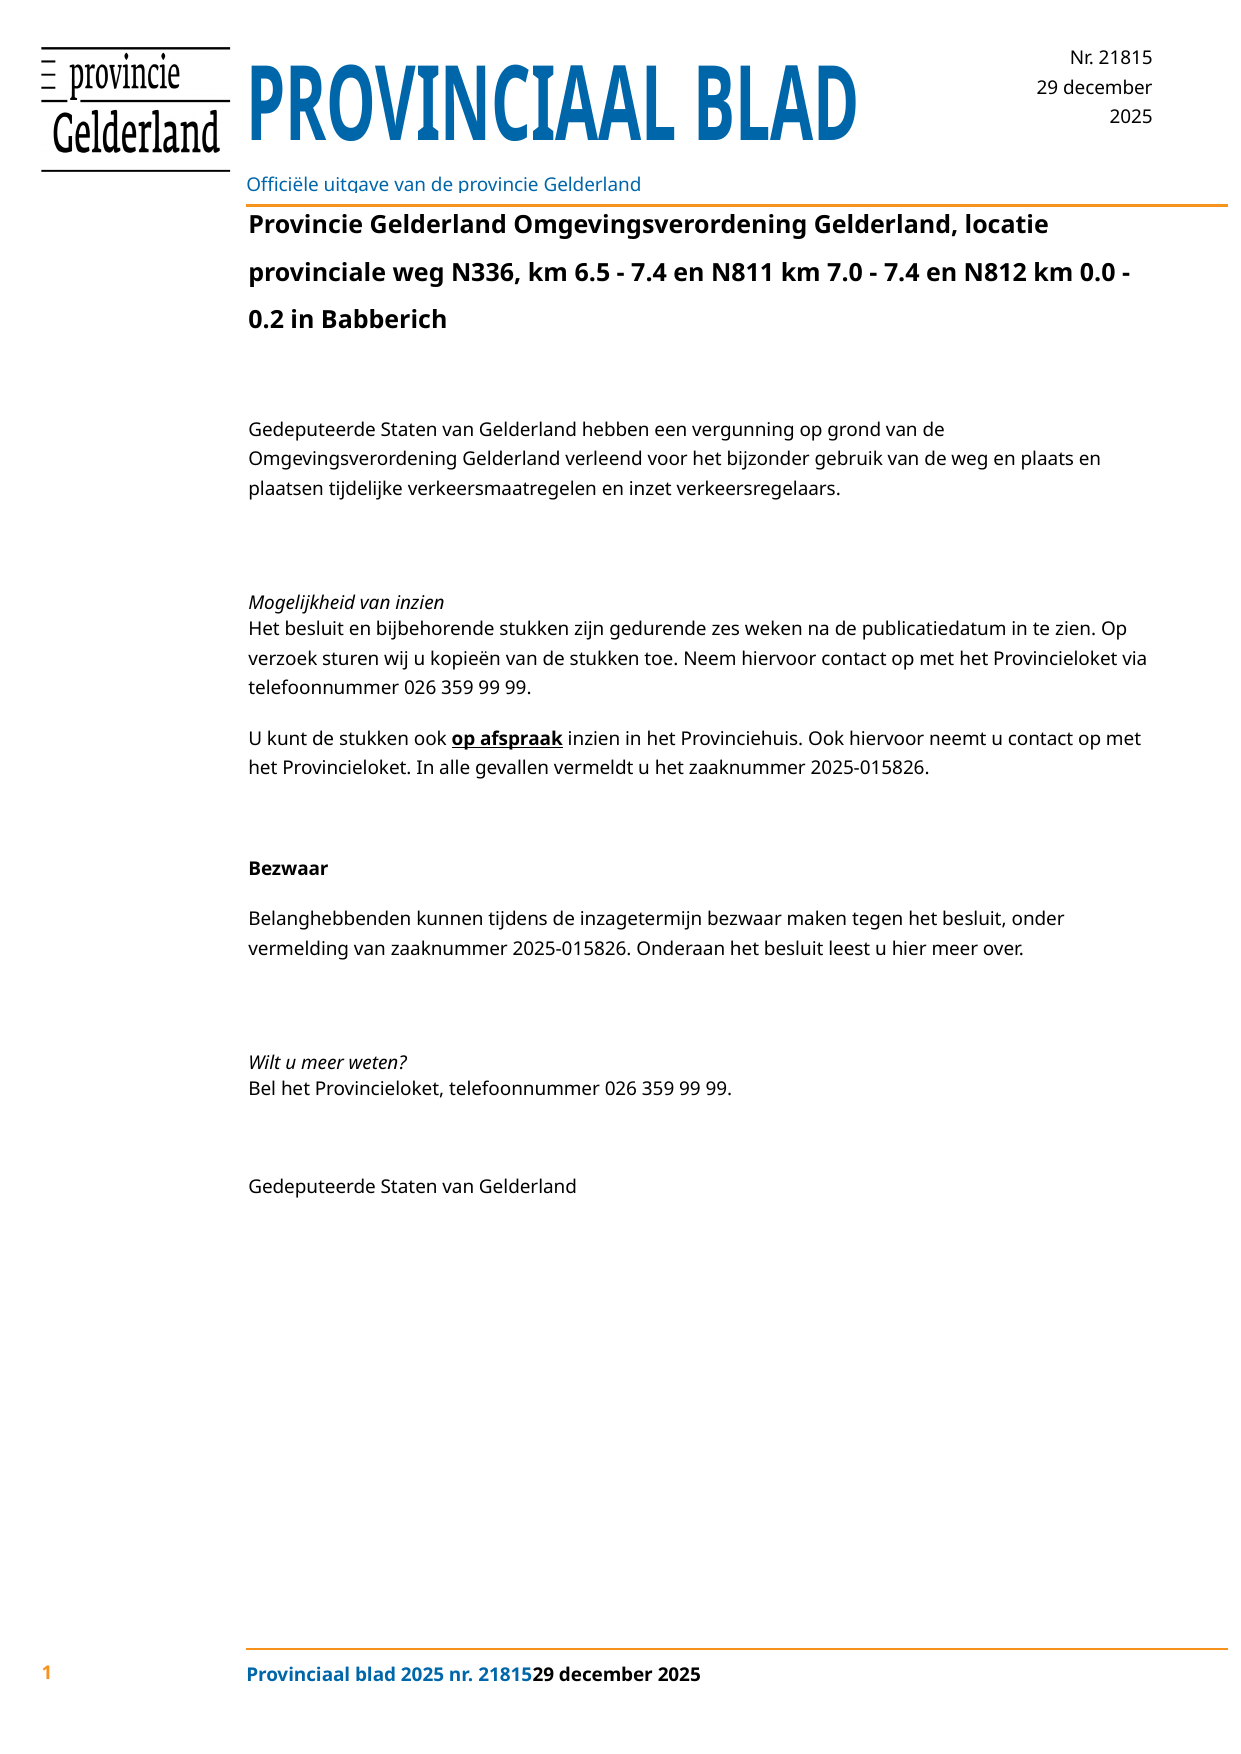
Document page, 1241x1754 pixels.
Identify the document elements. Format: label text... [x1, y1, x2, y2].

text Bezwaar [248, 855, 1152, 881]
text U kunt de stukken ook op afspraak inzien in het Provinciehuis. Ook hiervoor neemt u contact op met het Provincieloket. In alle gevallen vermeldt u het zaaknummer 2025-015826. [248, 725, 1152, 780]
text Het besluit en bijbehorende stukken zijn gedurende zes weken na de publicatiedatum in te zien. Op verzoek sturen wij u kopieën van de stukken toe. Neem hiervoor contact op met het Provincieloket via telefoonnummer 026 359 99 99. [248, 615, 1152, 700]
picture [41, 47, 231, 172]
text Provincie Gelderland Omgevingsverordening Gelderland, locatie provinciale weg N336, km 6.5 - 7.4 en N811 km 7.0 - 7.4 en N812 km 0.0 - 0.2 in Babberich [248, 207, 1152, 336]
text Belanghebbenden kunnen tijdens de inzagetermijn bezwaar maken tegen het besluit, onder vermelding van zaaknummer 2025-015826. Onderaan het besluit leest u hier meer over. [248, 906, 1152, 961]
text Gedeputeerde Staten van Gelderland hebben een vergunning op grond van de Omgevingsverordening Gelderland verleend voor het bijzonder gebruik van de weg en plaats en plaatsen tijdelijke verkeersmaatregelen en inzet verkeersregelaars. [248, 416, 1152, 501]
text Gedeputeerde Staten van Gelderland [248, 1173, 1152, 1199]
text Wilt u meer weten? [248, 1049, 1152, 1075]
text Bel het Provincieloket, telefoonnummer 026 359 99 99. [248, 1075, 1152, 1101]
text Mogelijkheid van inzien [248, 589, 1152, 615]
